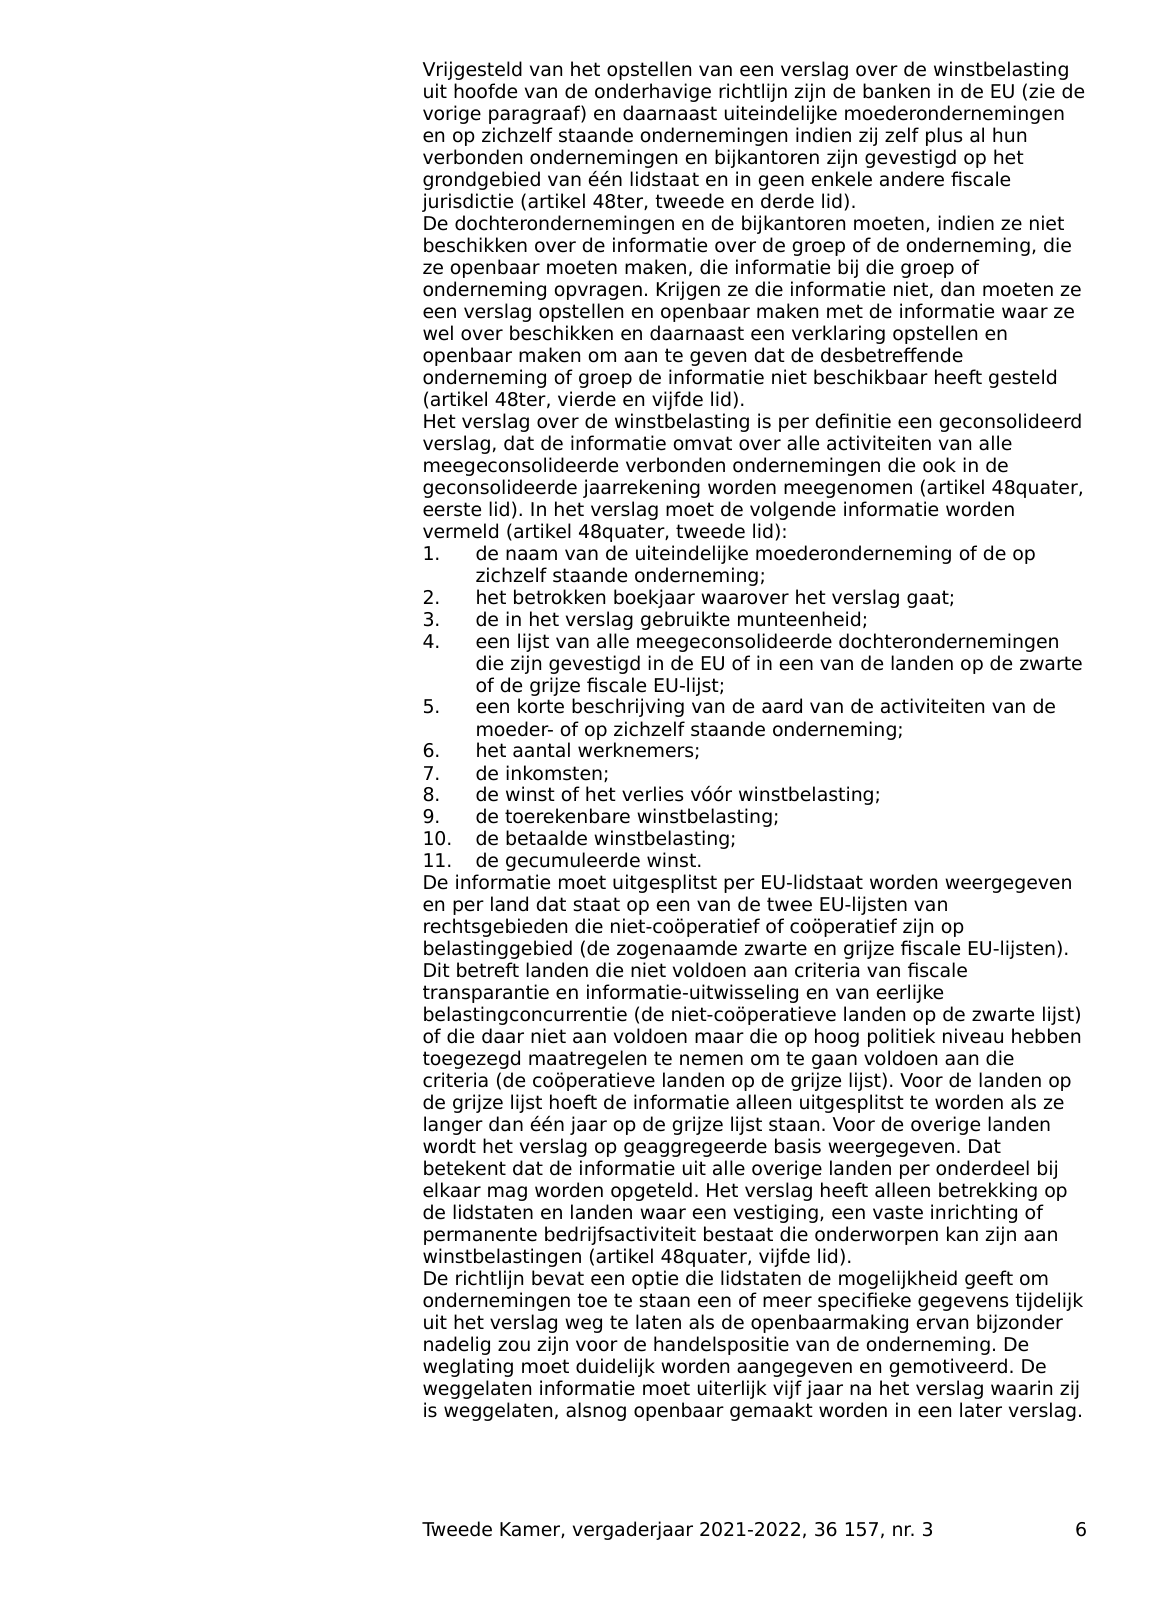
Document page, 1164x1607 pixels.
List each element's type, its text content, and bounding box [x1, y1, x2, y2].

text 2. het betrokken boekjaar waarover het verslag gaat; [422, 587, 1087, 608]
text 8. de winst of het verlies vóór winstbelasting; [422, 784, 1087, 806]
text De richtlijn bevat een optie die lidstaten de mogelijkheid geeft om ondernemingen toe te staan een of meer specifieke gegevens tijdelijk uit het verslag weg te laten als de openbaarmaking ervan bijzonder nadelig zou zijn voor de handelspositie van de onderneming. De weglating moet duidelijk worden aangegeven en gemotiveerd. De weggelaten informatie moet uiterlijk vijf jaar na het verslag waarin zij is weggelaten, alsnog openbaar gemaakt worden in een later verslag. [422, 1268, 1087, 1422]
text 7. de inkomsten; [422, 762, 1087, 784]
text 3. de in het verslag gebruikte munteenheid; [422, 608, 1087, 631]
text Vrijgesteld van het opstellen van een verslag over de winstbelasting uit hoofde van de onderhavige richtlijn zijn de banken in de EU (zie de vorige paragraaf) en daarnaast uiteindelijke moederondernemingen en op zichzelf staande ondernemingen indien zij zelf plus al hun verbonden ondernemingen en bijkantoren zijn gevestigd op het grondgebied van één lidstaat en in geen enkele andere fiscale jurisdictie (artikel 48ter, tweede en derde lid). [422, 59, 1087, 213]
text De informatie moet uitgesplitst per EU-lidstaat worden weergegeven en per land dat staat op een van de twee EU-lijsten van rechtsgebieden die niet-coöperatief of coöperatief zijn op belastinggebied (de zogenaamde zwarte en grijze fiscale EU-lijsten). Dit betreft landen die niet voldoen aan criteria van fiscale transparantie en informatie-uitwisseling en van eerlijke belastingconcurrentie (de niet-coöperatieve landen op de zwarte lijst) of die daar niet aan voldoen maar die op hoog politiek niveau hebben toegezegd maatregelen te nemen om te gaan voldoen aan die criteria (de coöperatieve landen op de grijze lijst). Voor de landen op de grijze lijst hoeft de informatie alleen uitgesplitst te worden als ze langer dan één jaar op de grijze lijst staan. Voor de overige landen wordt het verslag op geaggregeerde basis weergegeven. Dat betekent dat de informatie uit alle overige landen per onderdeel bij elkaar mag worden opgeteld. Het verslag heeft alleen betrekking op de lidstaten en landen waar een vestiging, een vaste inrichting of permanente bedrijfsactiviteit bestaat die onderworpen kan zijn aan winstbelastingen (artikel 48quater, vijfde lid). [422, 872, 1087, 1268]
text 1. de naam van de uiteindelijke moederonderneming of de op zichzelf staande onderneming; [422, 543, 1087, 587]
text 4. een lijst van alle meegeconsolideerde dochterondernemingen die zijn gevestigd in de EU of in een van de landen op de zwarte of de grijze fiscale EU-lijst; [422, 631, 1087, 696]
text 5. een korte beschrijving van de aard van de activiteiten van de moeder- of op zichzelf staande onderneming; [422, 696, 1087, 740]
text 11. de gecumuleerde winst. [422, 850, 1087, 872]
text Het verslag over de winstbelasting is per definitie een geconsolideerd verslag, dat de informatie omvat over alle activiteiten van alle meegeconsolideerde verbonden ondernemingen die ook in de geconsolideerde jaarrekening worden meegenomen (artikel 48quater, eerste lid). In het verslag moet de volgende informatie worden vermeld (artikel 48quater, tweede lid): [422, 411, 1087, 543]
text De dochterondernemingen en de bijkantoren moeten, indien ze niet beschikken over de informatie over de groep of de onderneming, die ze openbaar moeten maken, die informatie bij die groep of onderneming opvragen. Krijgen ze die informatie niet, dan moeten ze een verslag opstellen en openbaar maken met de informatie waar ze wel over beschikken en daarnaast een verklaring opstellen en openbaar maken om aan te geven dat de desbetreffende onderneming of groep de informatie niet beschikbaar heeft gesteld (artikel 48ter, vierde en vijfde lid). [422, 213, 1087, 411]
text 6. het aantal werknemers; [422, 740, 1087, 762]
text 9. de toerekenbare winstbelasting; [422, 806, 1087, 828]
text 10. de betaalde winstbelasting; [422, 828, 1087, 850]
